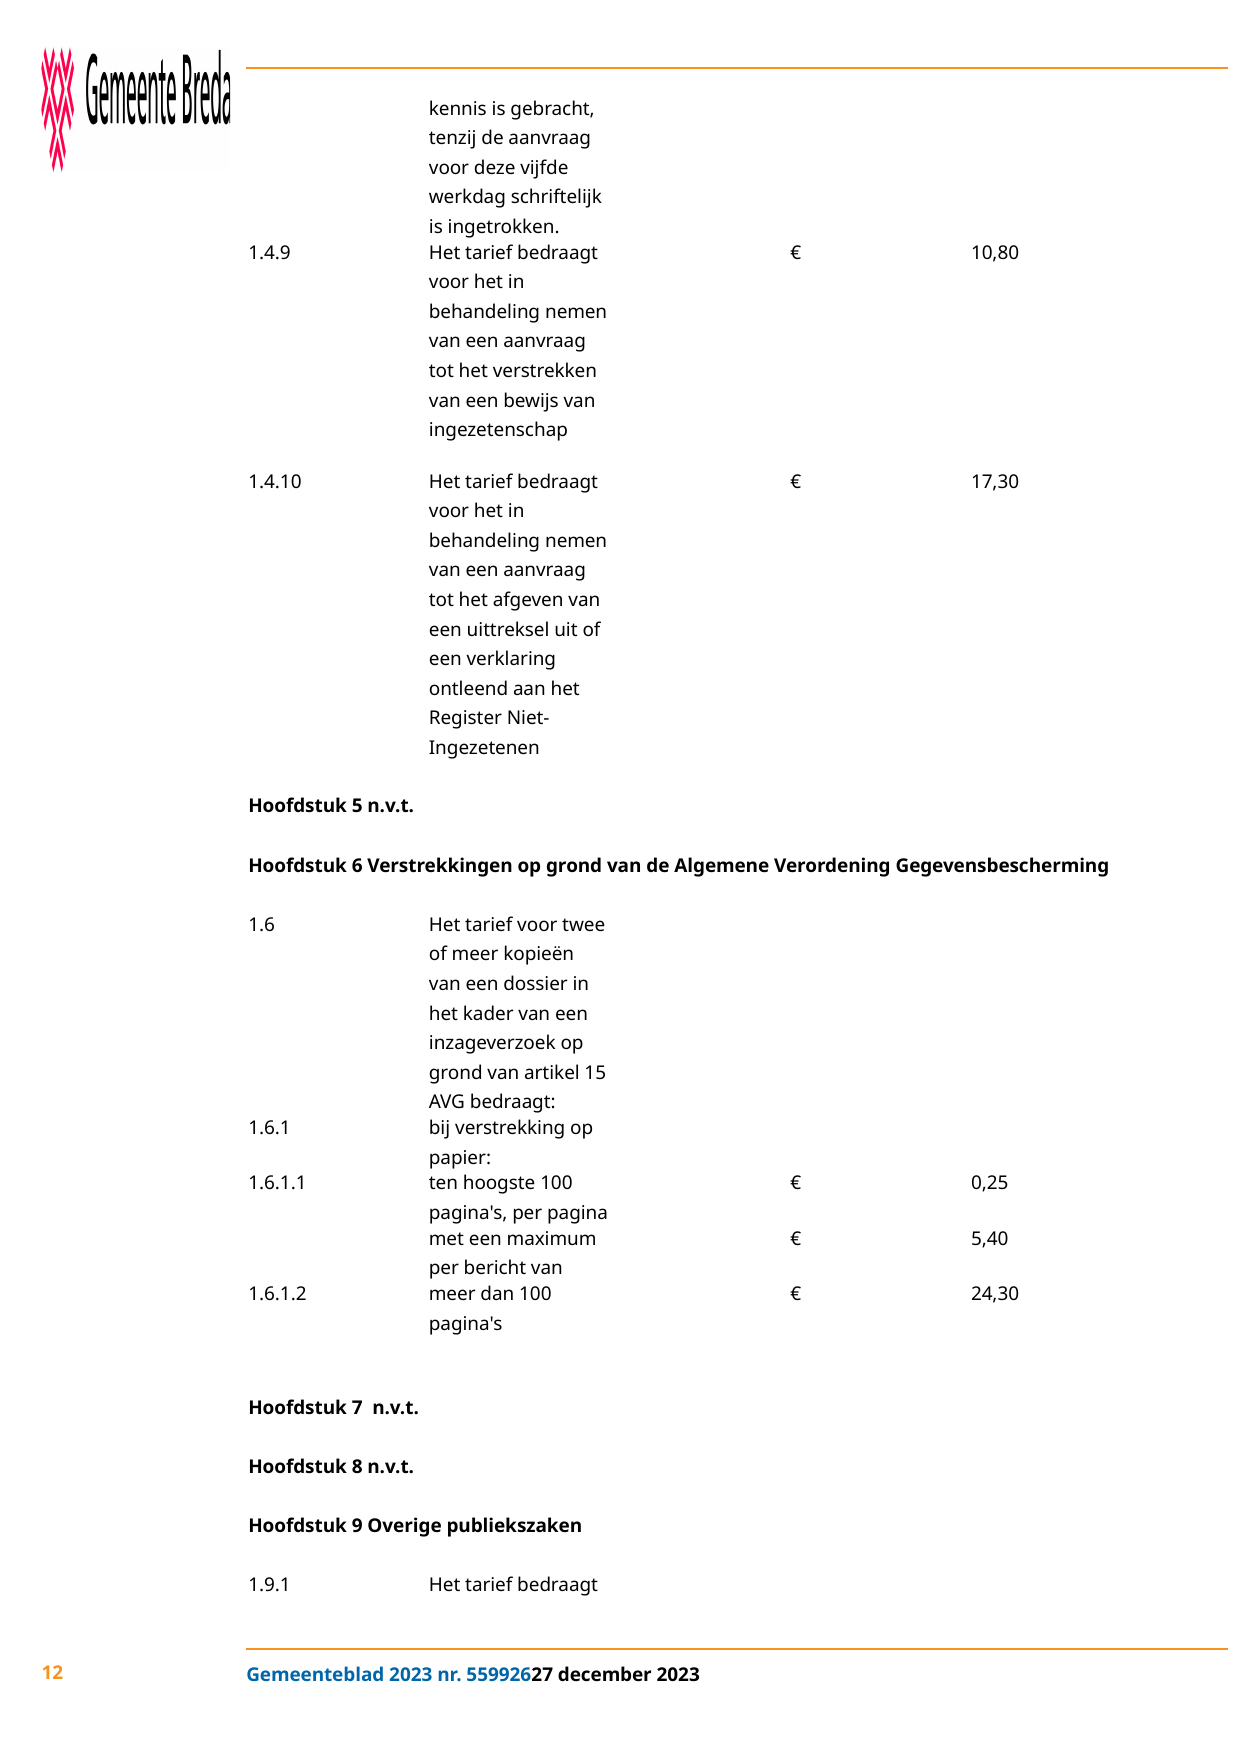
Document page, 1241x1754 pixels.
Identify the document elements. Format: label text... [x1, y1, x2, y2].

table_cell [609, 1280, 790, 1336]
text Hoofdstuk 8 n.v.t. [248, 1453, 1152, 1479]
table_cell [248, 95, 429, 239]
table_header [609, 911, 790, 1114]
table_cell [790, 1336, 971, 1361]
table_cell [609, 1225, 790, 1280]
table_cell [609, 95, 790, 239]
table_cell 1.6.1.2 [248, 1280, 429, 1336]
table_cell Het tarief bedraagt voor het in behandeling nemen van een aanvraag tot het verstrekken van een bewijs van ingezetenschap [429, 239, 609, 442]
table_cell [790, 95, 971, 239]
table_cell 1.6.1.1 [248, 1170, 429, 1225]
table_cell [429, 442, 609, 468]
table_header 1.6 [248, 911, 429, 1114]
table_cell [609, 468, 790, 760]
table_cell [248, 442, 429, 468]
picture [41, 47, 231, 172]
table_header [790, 1572, 971, 1597]
table_header [790, 911, 971, 1114]
table_cell [609, 1336, 790, 1361]
text Hoofdstuk 5 n.v.t. [248, 793, 1152, 818]
table_header [971, 1572, 1152, 1597]
table_cell [971, 1114, 1152, 1169]
table_header Het tarief bedraagt [429, 1572, 609, 1597]
table_cell € [790, 1280, 971, 1336]
table_cell 5,40 [971, 1225, 1152, 1280]
table_cell € [790, 1170, 971, 1225]
table_cell kennis is gebracht, tenzij de aanvraag voor deze vijfde werkdag schriftelijk is ingetrokken. [429, 95, 609, 239]
table_cell € [790, 1225, 971, 1280]
table_cell € [790, 468, 971, 760]
table_cell [609, 1114, 790, 1169]
table_cell 1.4.9 [248, 239, 429, 442]
table_header [971, 911, 1152, 1114]
table_cell [609, 239, 790, 442]
table_cell 24,30 [971, 1280, 1152, 1336]
table_cell [248, 1336, 429, 1361]
table_cell bij verstrekking op papier: [429, 1114, 609, 1169]
table_cell meer dan 100 pagina's [429, 1280, 609, 1336]
table_cell [790, 442, 971, 468]
text Hoofdstuk 6 Verstrekkingen op grond van de Algemene Verordening Gegevensbescherming [248, 852, 1152, 877]
table_cell Het tarief bedraagt voor het in behandeling nemen van een aanvraag tot het afgeven van een uittreksel uit of een verklaring ontleend aan het Register Niet-Ingezetenen [429, 468, 609, 760]
table_cell [971, 95, 1152, 239]
table_cell [971, 442, 1152, 468]
table_cell met een maximum per bericht van [429, 1225, 609, 1280]
table_header Het tarief voor twee of meer kopieën van een dossier in het kader van een inzageverzoek op grond van artikel 15 AVG bedraagt: [429, 911, 609, 1114]
table_cell 17,30 [971, 468, 1152, 760]
table_header [609, 1572, 790, 1597]
table_cell [790, 1114, 971, 1169]
table_cell 0,25 [971, 1170, 1152, 1225]
table_cell ten hoogste 100 pagina's, per pagina [429, 1170, 609, 1225]
table_cell [429, 1336, 609, 1361]
table_cell 10,80 [971, 239, 1152, 442]
table_cell € [790, 239, 971, 442]
text Hoofdstuk 7 n.v.t. [248, 1394, 1152, 1420]
table_cell [248, 1225, 429, 1280]
table_cell [609, 442, 790, 468]
table_cell [609, 1170, 790, 1225]
table_header 1.9.1 [248, 1572, 429, 1597]
text Hoofdstuk 9 Overige publiekszaken [248, 1512, 1152, 1538]
table_cell 1.4.10 [248, 468, 429, 760]
table_cell [971, 1336, 1152, 1361]
table_cell 1.6.1 [248, 1114, 429, 1169]
